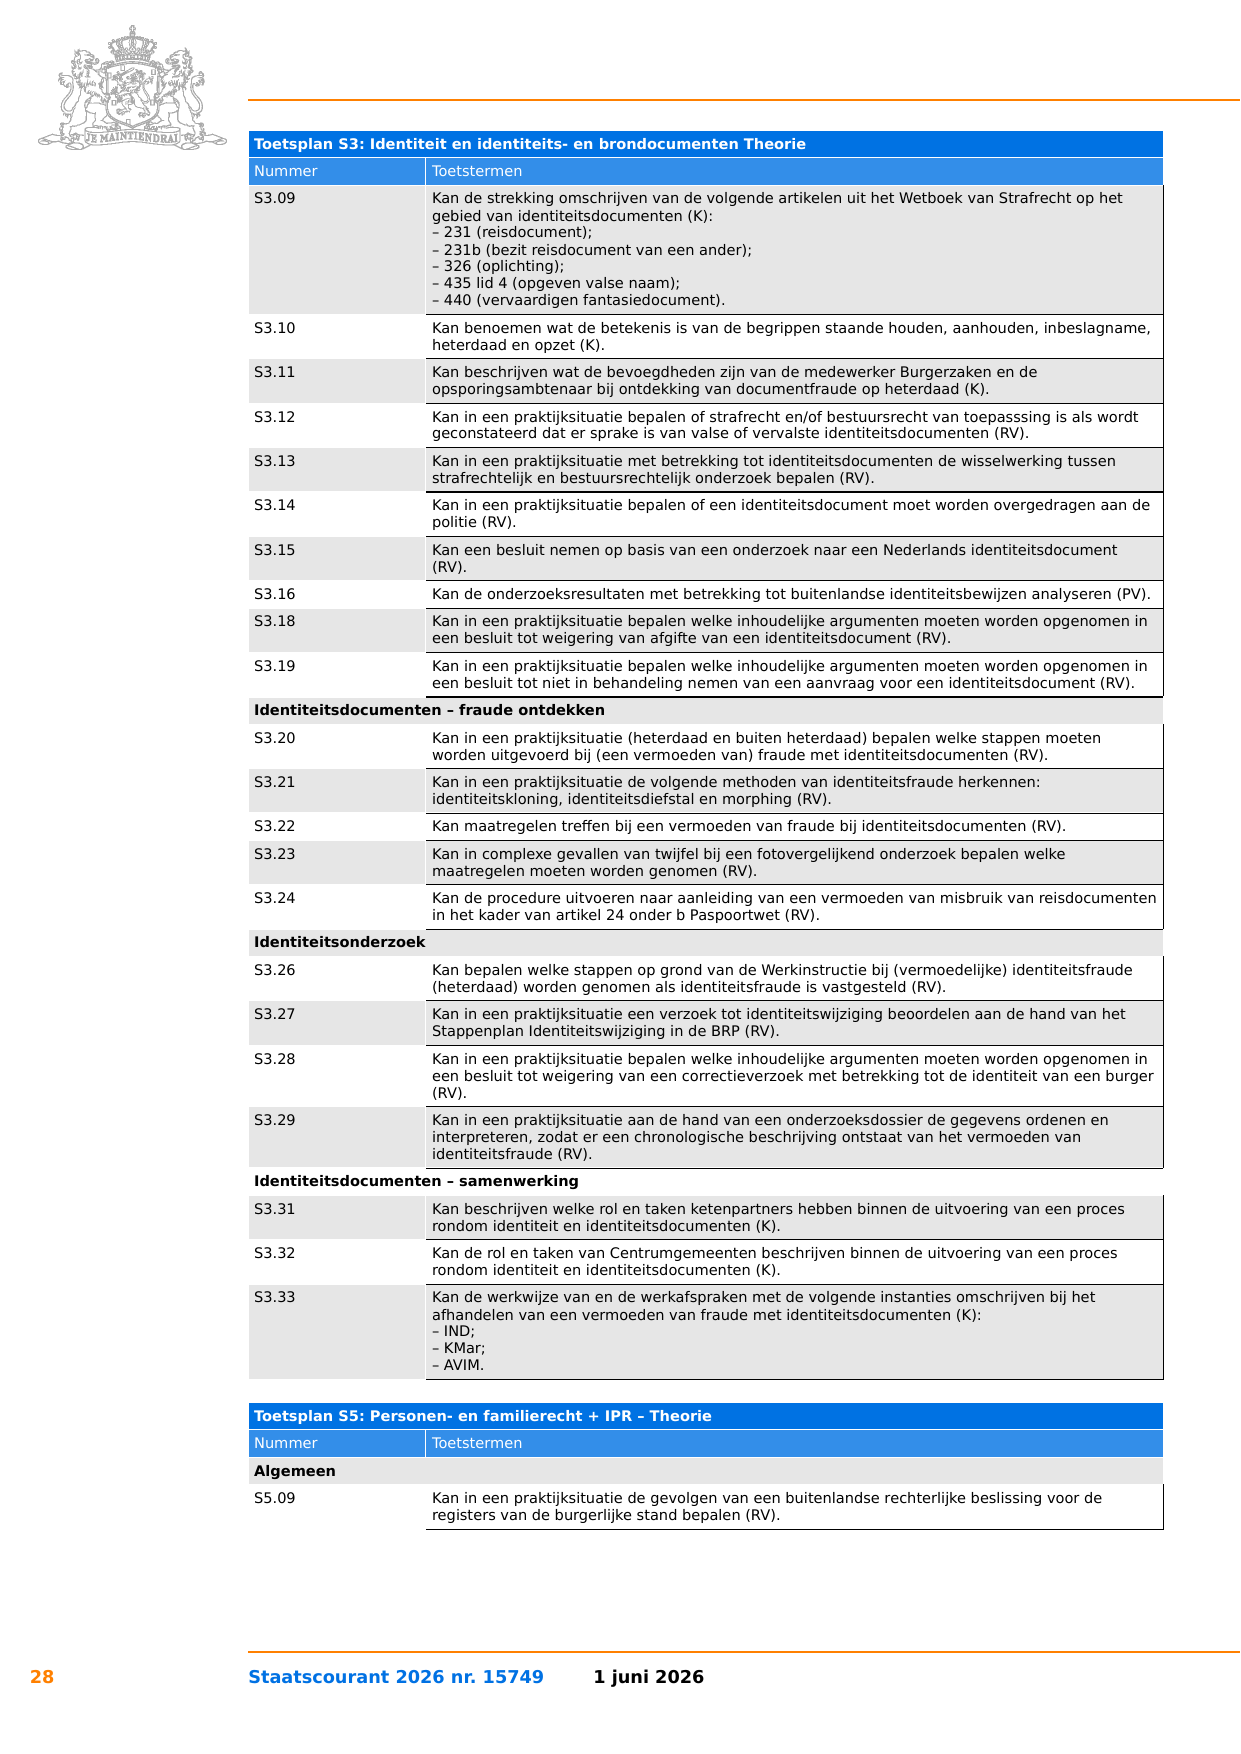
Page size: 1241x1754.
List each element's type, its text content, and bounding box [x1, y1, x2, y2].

table_cell S3.32 [249, 1240, 425, 1284]
table_cell Kan in een praktijksituatie bepalen of strafrecht en/of bestuursrecht van toepasssing is als wordt geconstateerd dat er sprake is van valse of vervalste identiteitsdocumenten (RV). [426, 404, 1163, 447]
table_cell Kan in een praktijksituatie (heterdaad en buiten heterdaad) bepalen welke stappen moeten worden uitgevoerd bij (een vermoeden van) fraude met identiteitsdocumenten (RV). [426, 725, 1163, 768]
table_cell Kan in een praktijksituatie de volgende methoden van identiteitsfraude herkennen: identiteitskloning, identiteitsdiefstal en morphing (RV). [426, 769, 1163, 812]
table_cell S3.18 [249, 609, 425, 652]
table_cell Algemeen [249, 1458, 1163, 1484]
table_cell Kan in een praktijksituatie met betrekking tot identiteitsdocumenten de wisselwerking tussen strafrechtelijk en bestuursrechtelijk onderzoek bepalen (RV). [426, 448, 1163, 491]
table_cell Kan beschrijven wat de bevoegdheden zijn van de medewerker Burgerzaken en de opsporingsambtenaar bij ontdekking van documentfraude op heterdaad (K). [426, 359, 1163, 403]
table_cell S3.33 [249, 1285, 425, 1379]
table_cell Identiteitsdocumenten – fraude ontdekken [249, 698, 1163, 724]
picture [38, 25, 227, 150]
table_cell Toetstermen [426, 1430, 1163, 1457]
table_cell Kan in een praktijksituatie een verzoek tot identiteitswijziging beoordelen aan de hand van het Stappenplan Identiteitswijziging in de BRP (RV). [426, 1001, 1163, 1045]
table_cell S3.24 [249, 885, 425, 929]
table_cell S3.28 [249, 1046, 425, 1106]
table_cell Kan een besluit nemen op basis van een onderzoek naar een Nederlands identiteitsdocument (RV). [426, 537, 1163, 580]
table_cell Kan de rol en taken van Centrumgemeenten beschrijven binnen de uitvoering van een proces rondom identiteit en identiteitsdocumenten (K). [426, 1240, 1163, 1284]
table_cell S3.27 [249, 1001, 425, 1045]
table_cell Kan in complexe gevallen van twijfel bij een fotovergelijkend onderzoek bepalen welke maatregelen moeten worden genomen (RV). [426, 841, 1163, 884]
table_cell Nummer [249, 1430, 425, 1457]
table_cell Nummer [249, 158, 425, 185]
table_cell S3.12 [249, 404, 425, 447]
table_cell Kan in een praktijksituatie bepalen welke inhoudelijke argumenten moeten worden opgenomen in een besluit tot niet in behandeling nemen van een aanvraag voor een identiteitsdocument (RV). [426, 653, 1163, 696]
table_cell S3.13 [249, 448, 425, 491]
table_cell S3.10 [249, 315, 425, 358]
table_cell Kan in een praktijksituatie bepalen welke inhoudelijke argumenten moeten worden opgenomen in een besluit tot weigering van afgifte van een identiteitsdocument (RV). [426, 609, 1163, 652]
table_cell S3.26 [249, 957, 425, 1000]
table_cell Kan in een praktijksituatie bepalen of een identiteitsdocument moet worden overgedragen aan de politie (RV). [426, 493, 1163, 536]
table_header Toetsplan S5: Personen- en familierecht + IPR – Theorie [249, 1403, 1163, 1429]
table_cell Identiteitsonderzoek [249, 930, 1163, 956]
table_cell Kan de strekking omschrijven van de volgende artikelen uit het Wetboek van Strafrecht op het gebied van identiteitsdocumenten (K): – 231 (reisdocument); – 231b (bezit reisdocument van een ander); – 326 (oplichting); – 435 lid 4 (opgeven valse naam); – 440 (vervaardigen fantasiedocument). [426, 186, 1163, 314]
table_cell S3.16 [249, 581, 425, 608]
table_cell S3.09 [249, 186, 425, 314]
table_cell S3.11 [249, 359, 425, 403]
table_cell S3.19 [249, 653, 425, 696]
table_cell Kan de werkwijze van en de werkafspraken met de volgende instanties omschrijven bij het afhandelen van een vermoeden van fraude met identiteitsdocumenten (K): – IND; – KMar; – AVIM. [426, 1285, 1163, 1379]
table_cell Kan in een praktijksituatie de gevolgen van een buitenlandse rechterlijke beslissing voor de registers van de burgerlijke stand bepalen (RV). [426, 1485, 1163, 1528]
table_cell Identiteitsdocumenten – samenwerking [249, 1169, 1163, 1195]
table_cell S3.29 [249, 1107, 425, 1167]
table_cell Kan benoemen wat de betekenis is van de begrippen staande houden, aanhouden, inbeslagname, heterdaad en opzet (K). [426, 315, 1163, 358]
table_cell Kan de procedure uitvoeren naar aanleiding van een vermoeden van misbruik van reisdocumenten in het kader van artikel 24 onder b Paspoortwet (RV). [426, 885, 1163, 929]
table_cell S3.23 [249, 841, 425, 884]
table_cell S3.14 [249, 493, 425, 536]
table_cell Kan maatregelen treffen bij een vermoeden van fraude bij identiteitsdocumenten (RV). [426, 814, 1163, 840]
table_cell S3.22 [249, 814, 425, 840]
table_cell Kan in een praktijksituatie bepalen welke inhoudelijke argumenten moeten worden opgenomen in een besluit tot weigering van een correctieverzoek met betrekking tot de identiteit van een burger (RV). [426, 1046, 1163, 1106]
table_cell S3.15 [249, 537, 425, 580]
table_cell Kan bepalen welke stappen op grond van de Werkinstructie bij (vermoedelijke) identiteitsfraude (heterdaad) worden genomen als identiteitsfraude is vastgesteld (RV). [426, 957, 1163, 1000]
table_cell Kan de onderzoeksresultaten met betrekking tot buitenlandse identiteitsbewijzen analyseren (PV). [426, 581, 1163, 608]
table_header Toetsplan S3: Identiteit en identiteits- en brondocumenten Theorie [249, 131, 1163, 157]
table_cell S3.31 [249, 1196, 425, 1239]
table_cell S3.20 [249, 725, 425, 768]
table_cell Kan in een praktijksituatie aan de hand van een onderzoeksdossier de gegevens ordenen en interpreteren, zodat er een chronologische beschrijving ontstaat van het vermoeden van identiteitsfraude (RV). [426, 1107, 1163, 1167]
table_cell Toetstermen [426, 158, 1163, 185]
table_cell S3.21 [249, 769, 425, 812]
table_cell S5.09 [249, 1485, 425, 1528]
table_cell Kan beschrijven welke rol en taken ketenpartners hebben binnen de uitvoering van een proces rondom identiteit en identiteitsdocumenten (K). [426, 1196, 1163, 1239]
